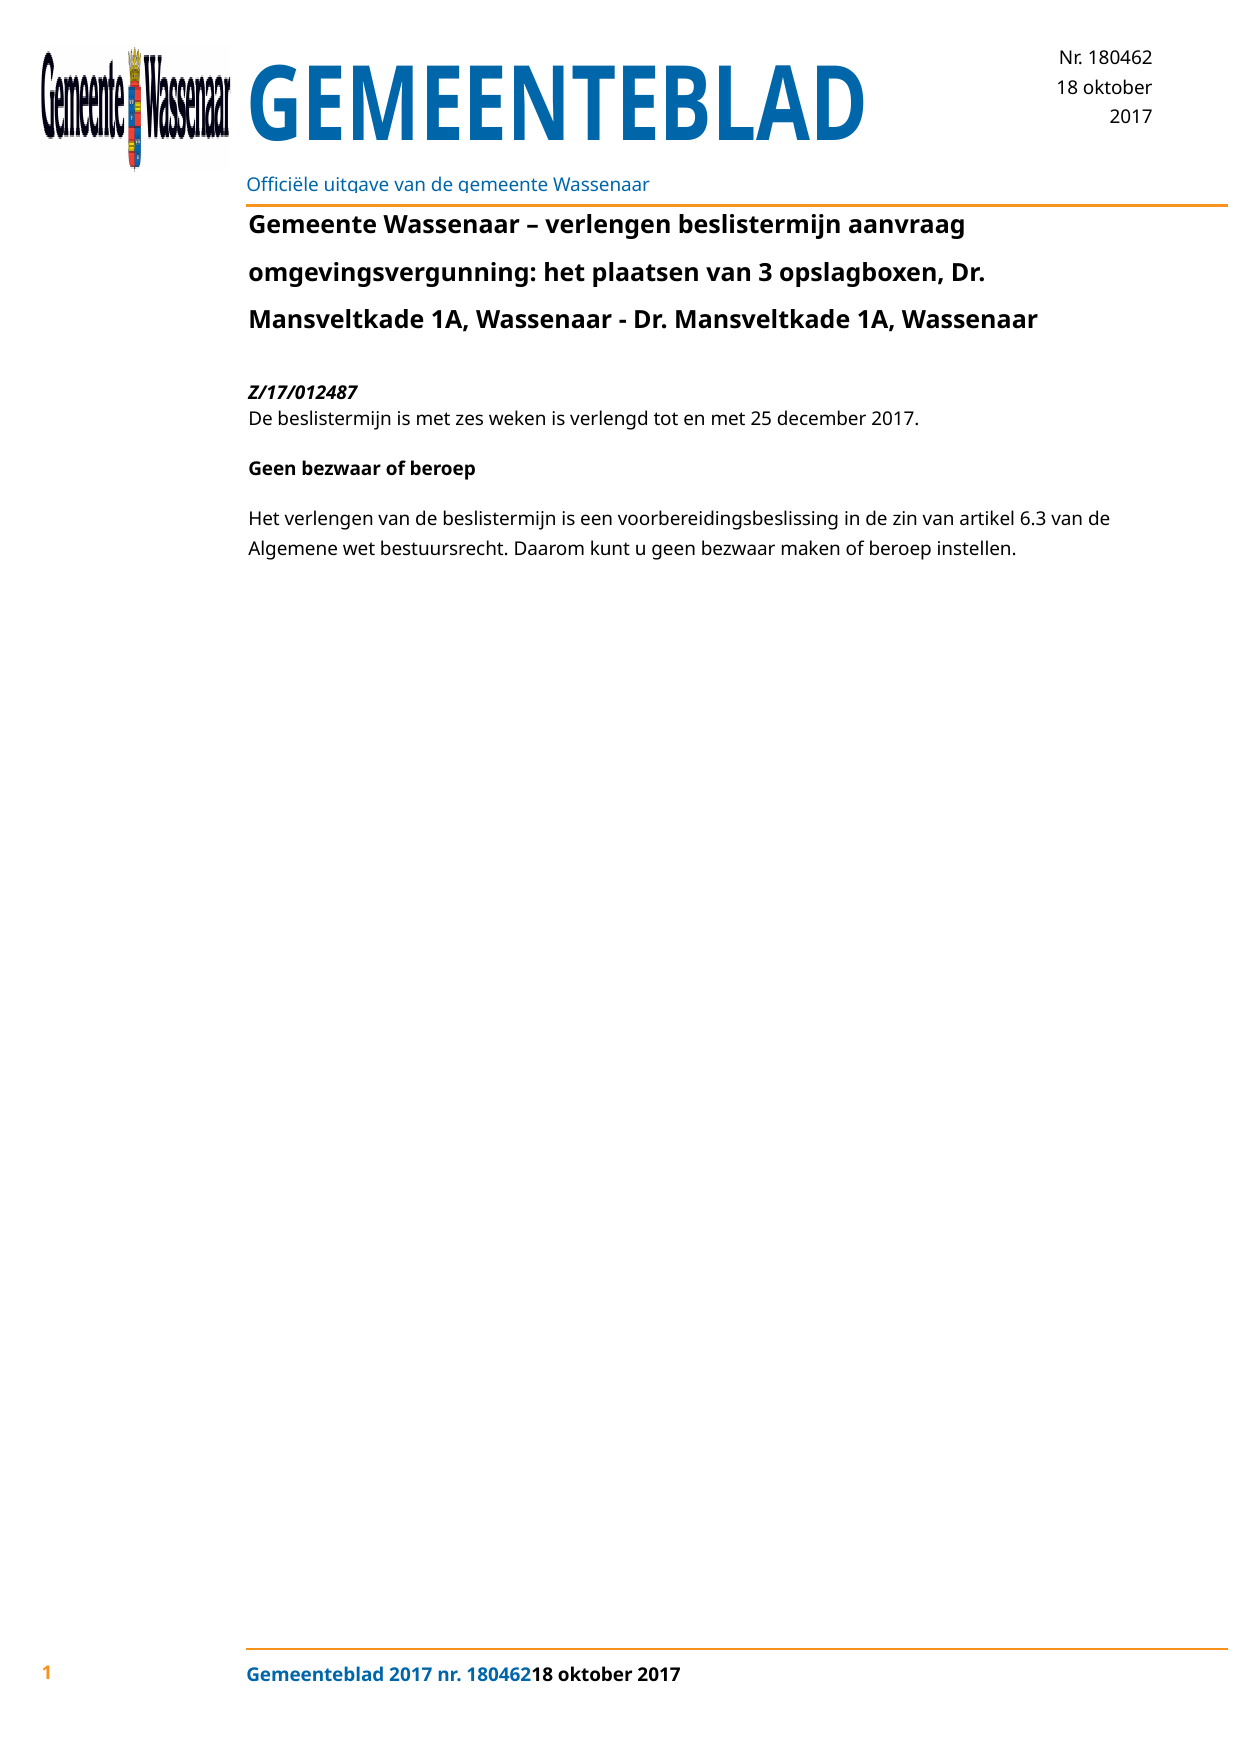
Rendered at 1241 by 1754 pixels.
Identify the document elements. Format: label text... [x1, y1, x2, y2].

text Het verlengen van de beslistermijn is een voorbereidingsbeslissing in de zin van artikel 6.3 van de Algemene wet bestuursrecht. Daarom kunt u geen bezwaar maken of beroep instellen. [248, 506, 1152, 561]
text Gemeente Wassenaar – verlengen beslistermijn aanvraag omgevingsvergunning: het plaatsen van 3 opslagboxen, Dr. Mansveltkade 1A, Wassenaar - Dr. Mansveltkade 1A, Wassenaar [248, 207, 1152, 336]
text De beslistermijn is met zes weken is verlengd tot en met 25 december 2017. [248, 405, 1152, 431]
text Geen bezwaar of beroep [248, 455, 1152, 481]
text Z/17/012487 [248, 379, 1152, 405]
picture [41, 47, 231, 172]
